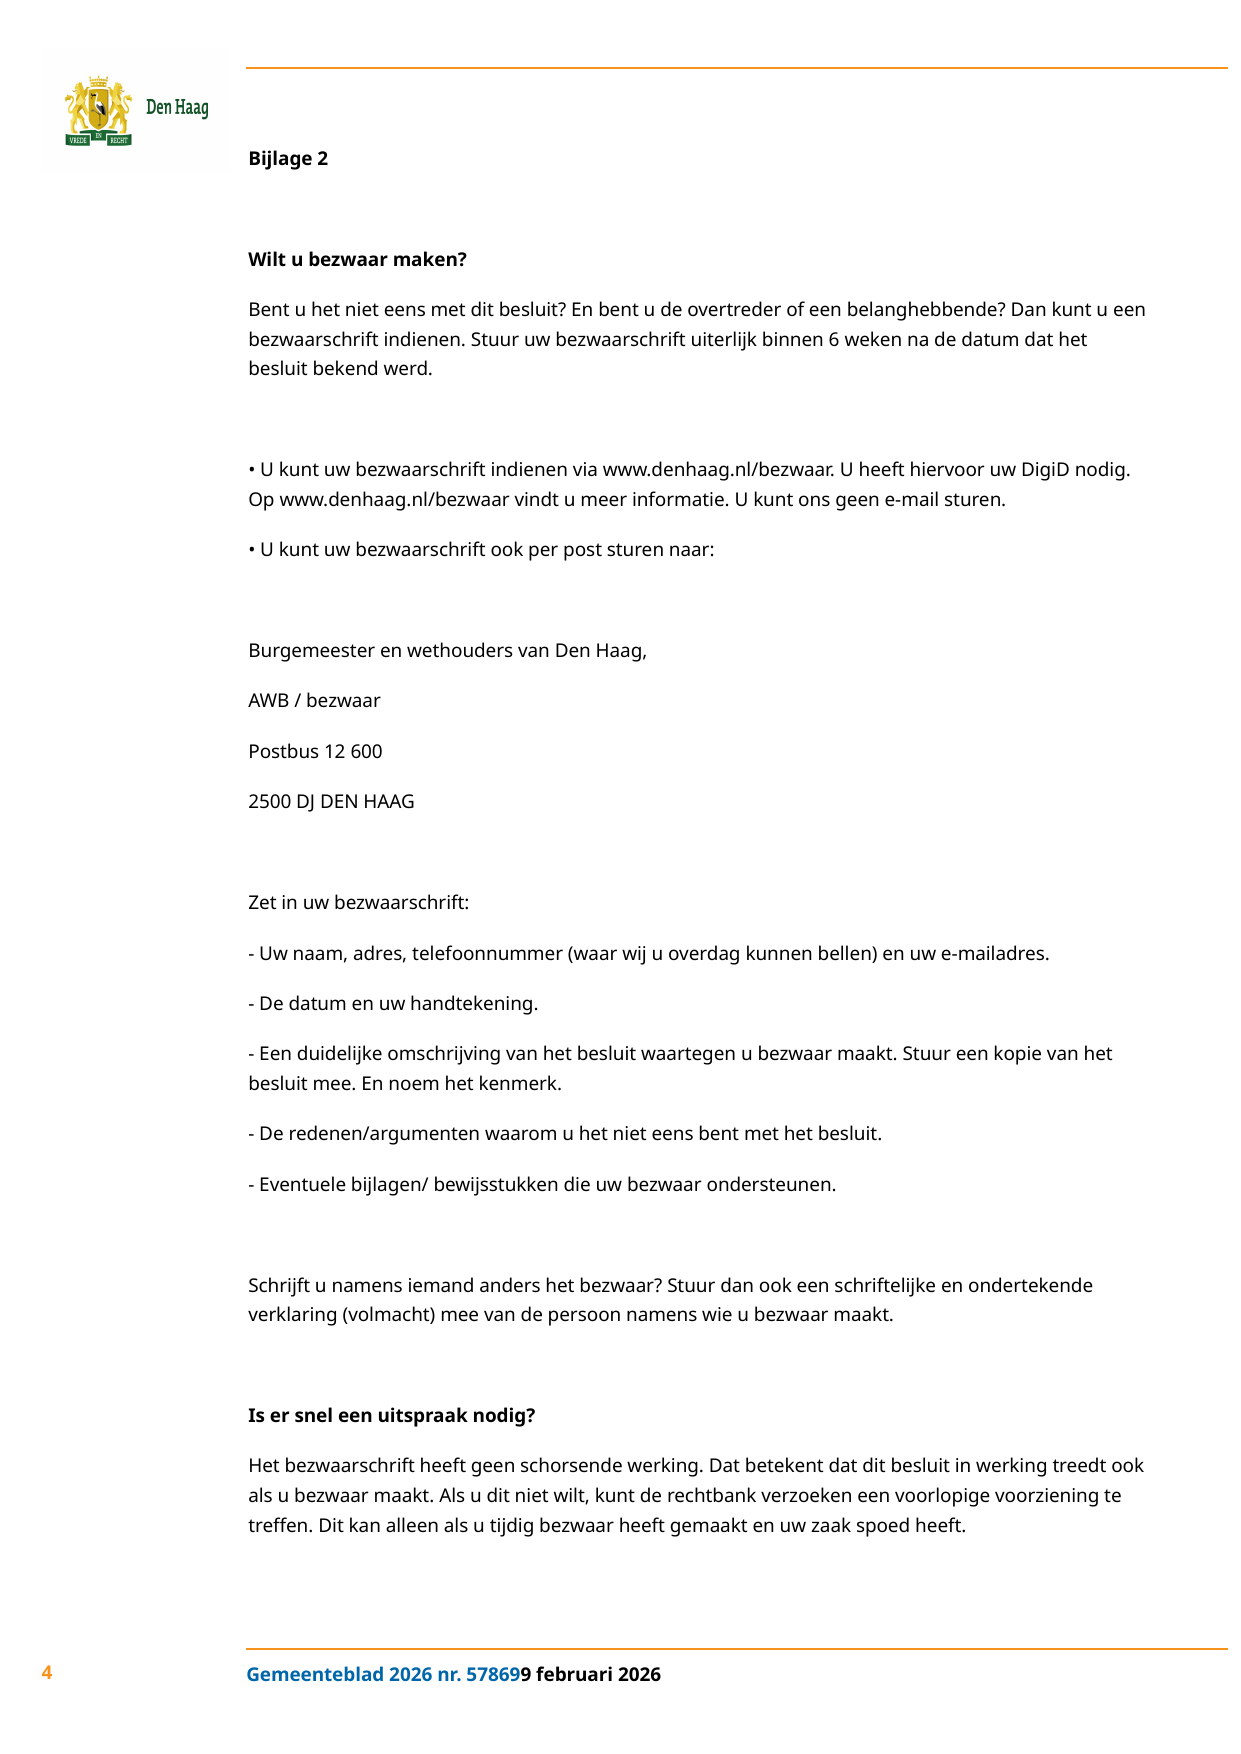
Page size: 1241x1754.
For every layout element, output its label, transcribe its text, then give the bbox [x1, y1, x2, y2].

text Postbus 12 600 [248, 738, 1152, 764]
text - De datum en uw handtekening. [248, 990, 1152, 1016]
text - Eventuele bijlagen/ bewijsstukken die uw bezwaar ondersteunen. [248, 1171, 1152, 1197]
text - Uw naam, adres, telefoonnummer (waar wij u overdag kunnen bellen) en uw e-mailadres. [248, 940, 1152, 966]
text AWB / bezwaar [248, 688, 1152, 713]
picture [41, 47, 231, 172]
text Bent u het niet eens met dit besluit? En bent u de overtreder of een belanghebbende? Dan kunt u een bezwaarschrift indienen. Stuur uw bezwaarschrift uiterlijk binnen 6 weken na de datum dat het besluit bekend werd. [248, 296, 1152, 381]
text Het bezwaarschrift heeft geen schorsende werking. Dat betekent dat dit besluit in werking treedt ook als u bezwaar maakt. Als u dit niet wilt, kunt de rechtbank verzoeken een voorlopige voorziening te treffen. Dit kan alleen als u tijdig bezwaar heeft gemaakt en uw zaak spoed heeft. [248, 1453, 1152, 1538]
text Bijlage 2 [248, 145, 1152, 171]
text • U kunt uw bezwaarschrift indienen via www.denhaag.nl/bezwaar. U heeft hiervoor uw DigiD nodig. Op www.denhaag.nl/bezwaar vindt u meer informatie. U kunt ons geen e-mail sturen. [248, 456, 1152, 512]
text - Een duidelijke omschrijving van het besluit waartegen u bezwaar maakt. Stuur een kopie van het besluit mee. En noem het kenmerk. [248, 1041, 1152, 1096]
text Is er snel een uitspraak nodig? [248, 1402, 1152, 1428]
text Schrijft u namens iemand anders het bezwaar? Stuur dan ook een schriftelijke en ondertekende verklaring (volmacht) mee van de persoon namens wie u bezwaar maakt. [248, 1272, 1152, 1327]
text Burgemeester en wethouders van Den Haag, [248, 637, 1152, 663]
text - De redenen/argumenten waarom u het niet eens bent met het besluit. [248, 1121, 1152, 1146]
text Wilt u bezwaar maken? [248, 246, 1152, 272]
text 2500 DJ DEN HAAG [248, 788, 1152, 814]
text Zet in uw bezwaarschrift: [248, 889, 1152, 915]
text • U kunt uw bezwaarschrift ook per post sturen naar: [248, 536, 1152, 562]
